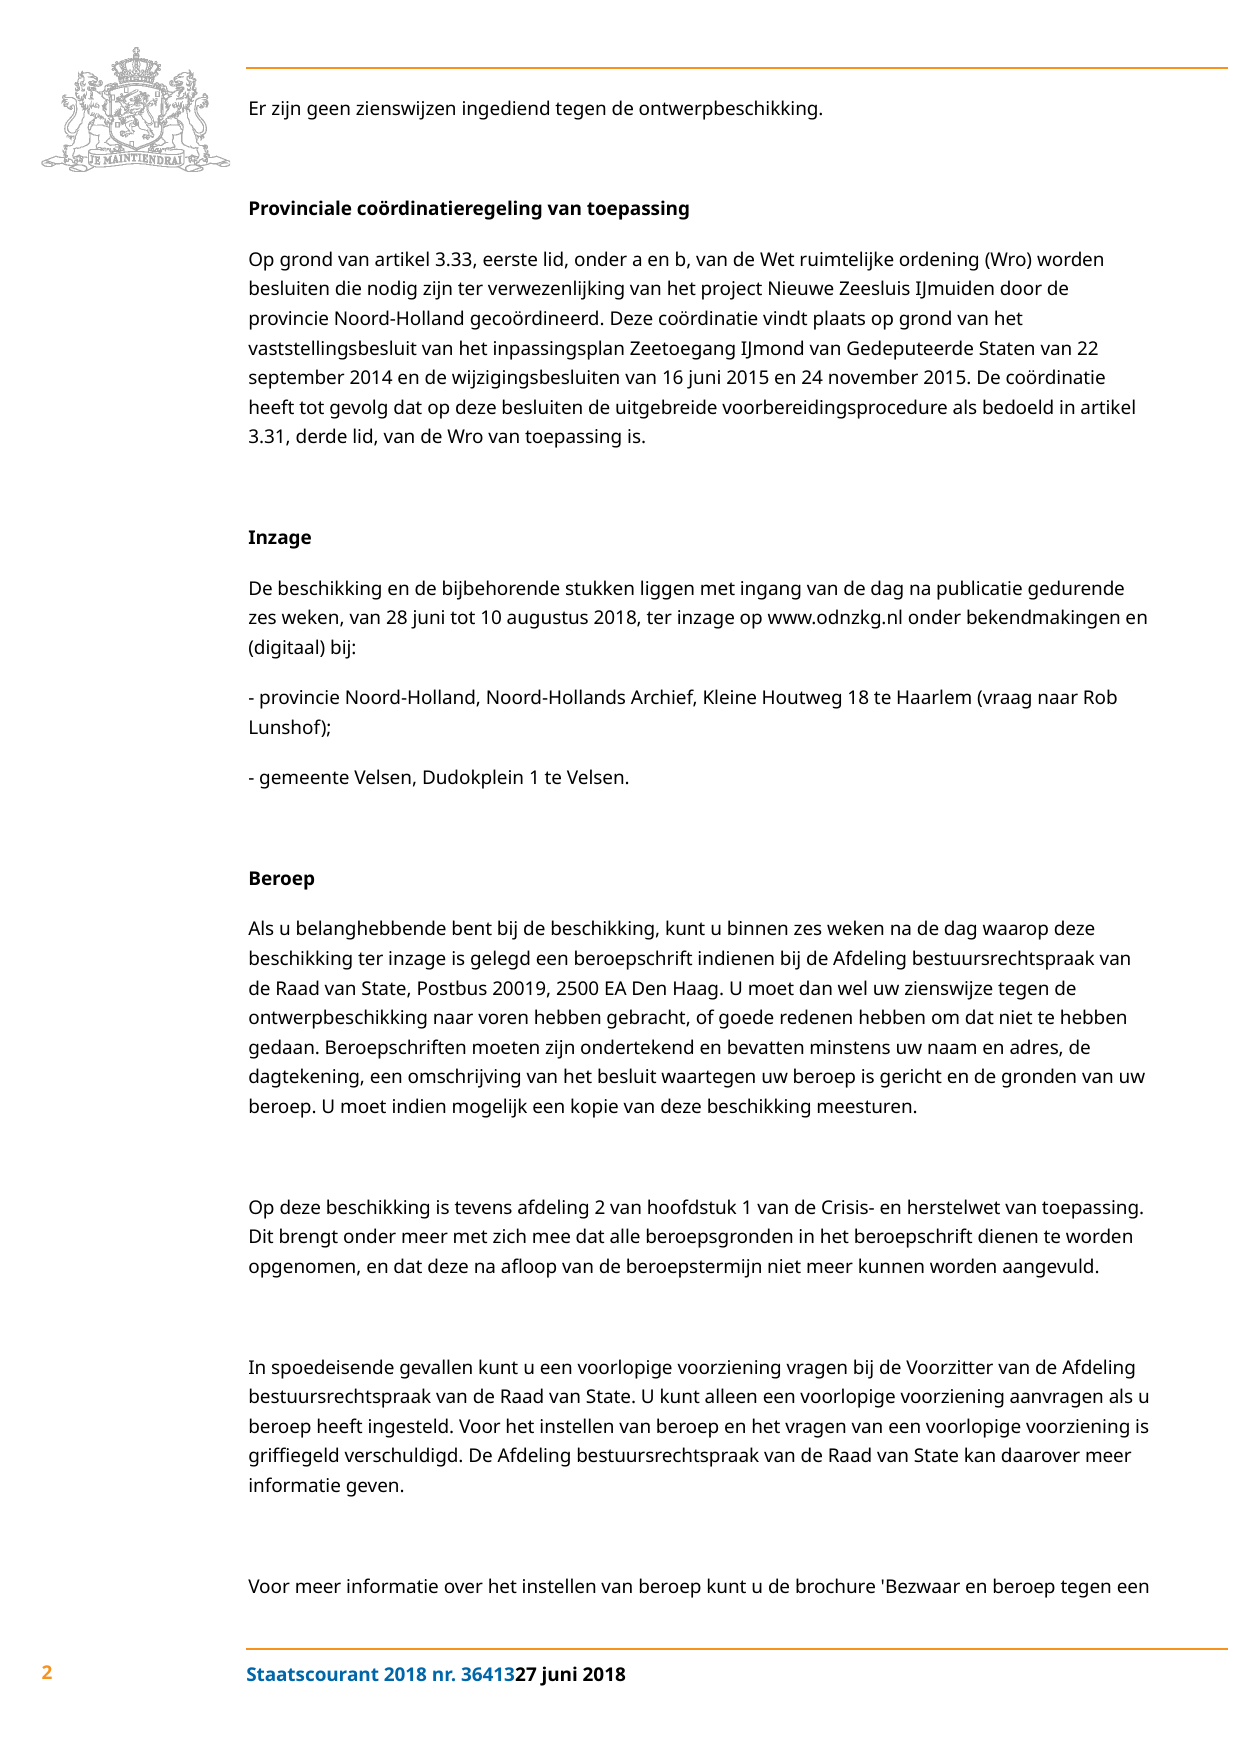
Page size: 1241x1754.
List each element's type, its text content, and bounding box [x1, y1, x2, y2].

text Voor meer informatie over het instellen van beroep kunt u de brochure 'Bezwaar en beroep tegen een [248, 1573, 1152, 1599]
text - provincie Noord-Holland, Noord-Hollands Archief, Kleine Houtweg 18 te Haarlem (vraag naar Rob Lunshof); [248, 684, 1152, 740]
text Op deze beschikking is tevens afdeling 2 van hoofdstuk 1 van de Crisis- en herstelwet van toepassing. Dit brengt onder meer met zich mee dat alle beroepsgronden in het beroepschrift dienen te worden opgenomen, en dat deze na afloop van de beroepstermijn niet meer kunnen worden aangevuld. [248, 1194, 1152, 1279]
picture [41, 47, 231, 172]
text Beroep [248, 865, 1152, 891]
text De beschikking en de bijbehorende stukken liggen met ingang van de dag na publicatie gedurende zes weken, van 28 juni tot 10 augustus 2018, ter inzage op www.odnzkg.nl onder bekendmakingen en (digitaal) bij: [248, 575, 1152, 660]
text - gemeente Velsen, Dudokplein 1 te Velsen. [248, 764, 1152, 790]
text Provinciale coördinatieregeling van toepassing [248, 196, 1152, 221]
text Op grond van artikel 3.33, eerste lid, onder a en b, van de Wet ruimtelijke ordening (Wro) worden besluiten die nodig zijn ter verwezenlijking van het project Nieuwe Zeesluis IJmuiden door de provincie Noord-Holland gecoördineerd. Deze coördinatie vindt plaats op grond van het vaststellingsbesluit van het inpassingsplan Zeetoegang IJmond van Gedeputeerde Staten van 22 september 2014 en de wijzigingsbesluiten van 16 juni 2015 en 24 november 2015. De coördinatie heeft tot gevolg dat op deze besluiten de uitgebreide voorbereidingsprocedure als bedoeld in artikel 3.31, derde lid, van de Wro van toepassing is. [248, 246, 1152, 449]
text In spoedeisende gevallen kunt u een voorlopige voorziening vragen bij de Voorzitter van de Afdeling bestuursrechtspraak van de Raad van State. U kunt alleen een voorlopige voorziening aanvragen als u beroep heeft ingesteld. Voor het instellen van beroep en het vragen van een voorlopige voorziening is griffiegeld verschuldigd. De Afdeling bestuursrechtspraak van de Raad van State kan daarover meer informatie geven. [248, 1354, 1152, 1498]
text Inzage [248, 524, 1152, 550]
text Er zijn geen zienswijzen ingediend tegen de ontwerpbeschikking. [248, 95, 1152, 121]
text Als u belanghebbende bent bij de beschikking, kunt u binnen zes weken na de dag waarop deze beschikking ter inzage is gelegd een beroepschrift indienen bij de Afdeling bestuursrechtspraak van de Raad van State, Postbus 20019, 2500 EA Den Haag. U moet dan wel uw zienswijze tegen de ontwerpbeschikking naar voren hebben gebracht, of goede redenen hebben om dat niet te hebben gedaan. Beroepschriften moeten zijn ondertekend en bevatten minstens uw naam en adres, de dagtekening, een omschrijving van het besluit waartegen uw beroep is gericht en de gronden van uw beroep. U moet indien mogelijk een kopie van deze beschikking meesturen. [248, 916, 1152, 1119]
